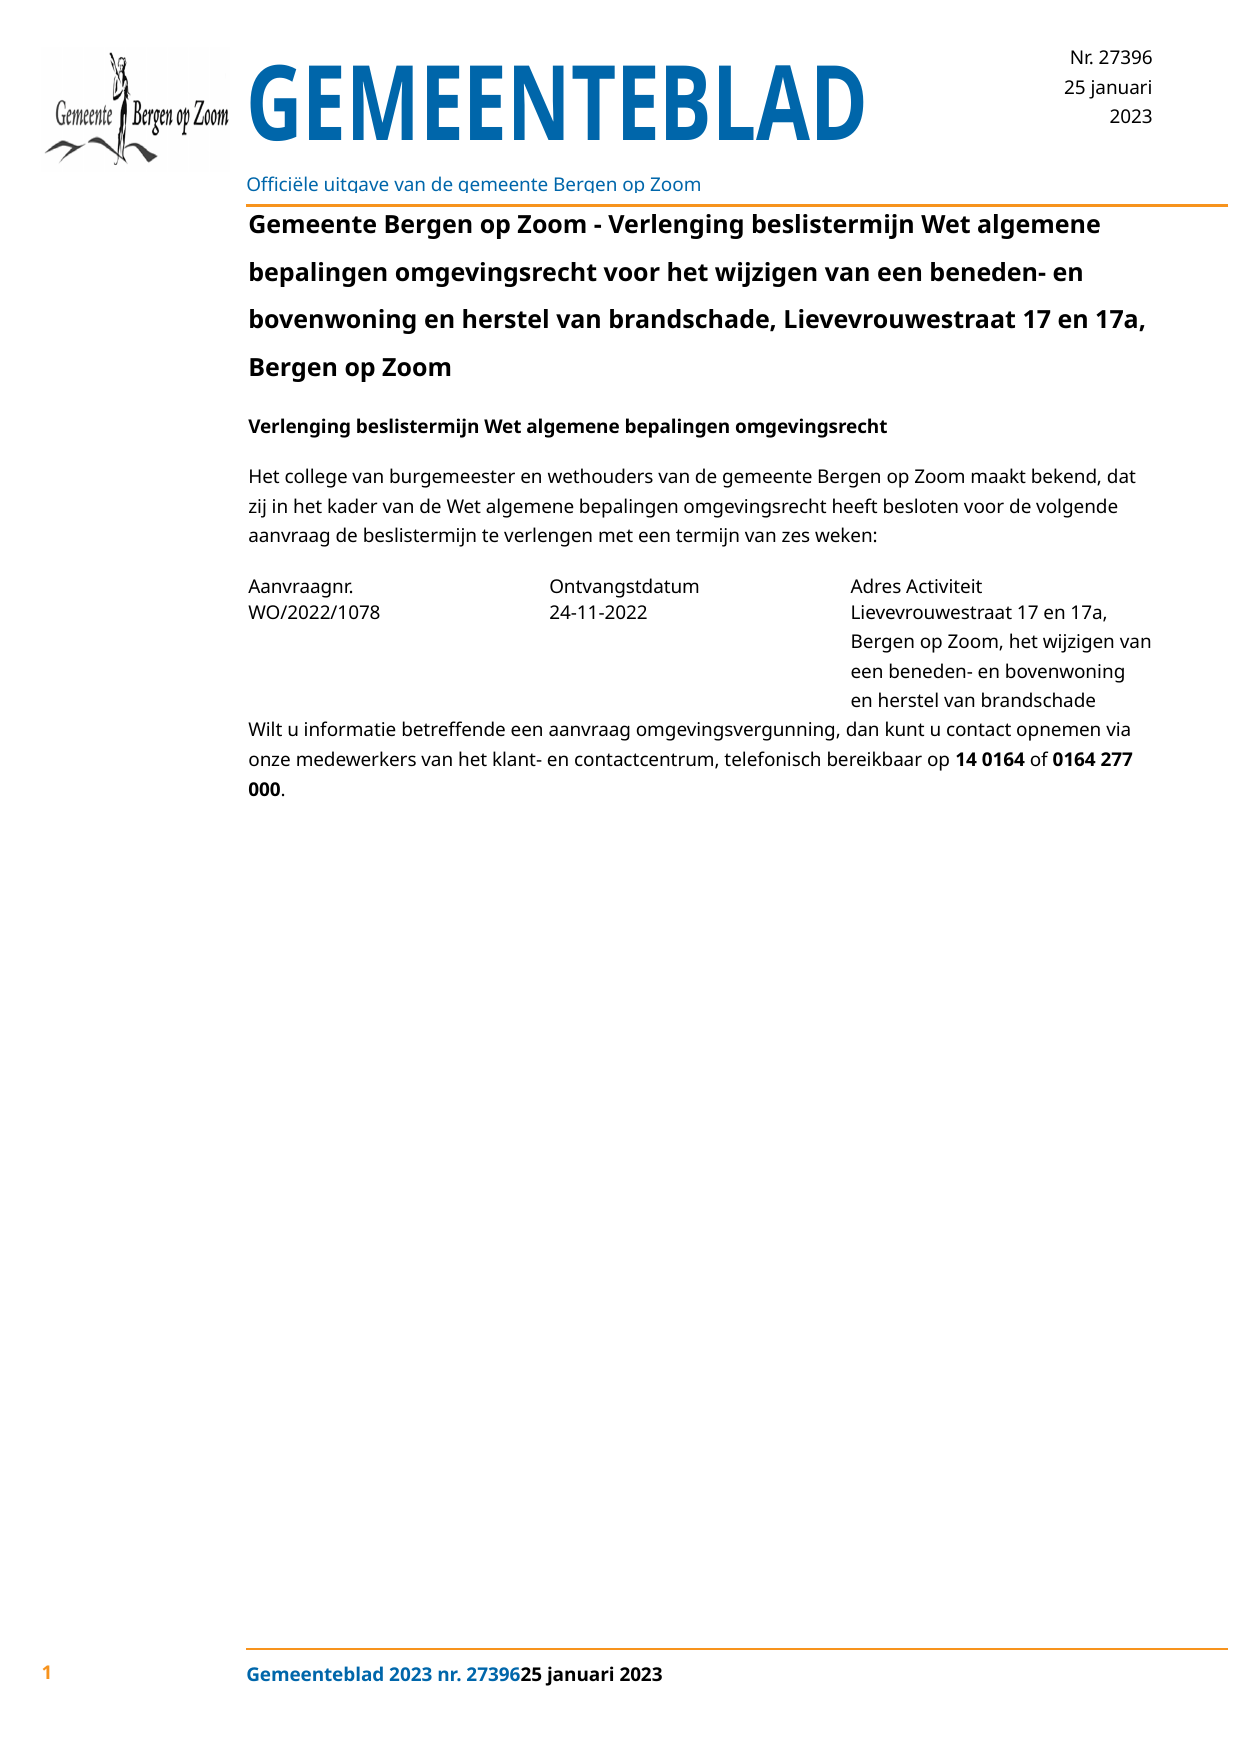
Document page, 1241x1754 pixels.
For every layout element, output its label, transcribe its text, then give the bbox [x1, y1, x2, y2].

table_cell Lievevrouwestraat 17 en 17a, Bergen op Zoom, het wijzigen van een beneden- en bovenwoning en herstel van brandschade [850, 599, 1152, 713]
picture [41, 47, 231, 172]
text Het college van burgemeester en wethouders van de gemeente Bergen op Zoom maakt bekend, dat zij in het kader van de Wet algemene bepalingen omgevingsrecht heeft besloten voor de volgende aanvraag de beslistermijn te verlengen met een termijn van zes weken: [248, 463, 1152, 548]
table_cell 24-11-2022 [549, 599, 850, 713]
table_cell WO/2022/1078 [248, 599, 549, 713]
text Gemeente Bergen op Zoom - Verlenging beslistermijn Wet algemene bepalingen omgevingsrecht voor het wijzigen van een beneden- en bovenwoning en herstel van brandschade, Lievevrouwestraat 17 en 17a, Bergen op Zoom [248, 207, 1152, 384]
table_header Ontvangstdatum [549, 573, 850, 599]
text Verlenging beslistermijn Wet algemene bepalingen omgevingsrecht [248, 413, 1152, 439]
text Wilt u informatie betreffende een aanvraag omgevingsvergunning, dan kunt u contact opnemen via onze medewerkers van het klant- en contactcentrum, telefonisch bereikbaar op 14 0164 of 0164 277 000. [248, 717, 1152, 802]
table_header Adres Activiteit [850, 573, 1152, 599]
table_header Aanvraagnr. [248, 573, 549, 599]
